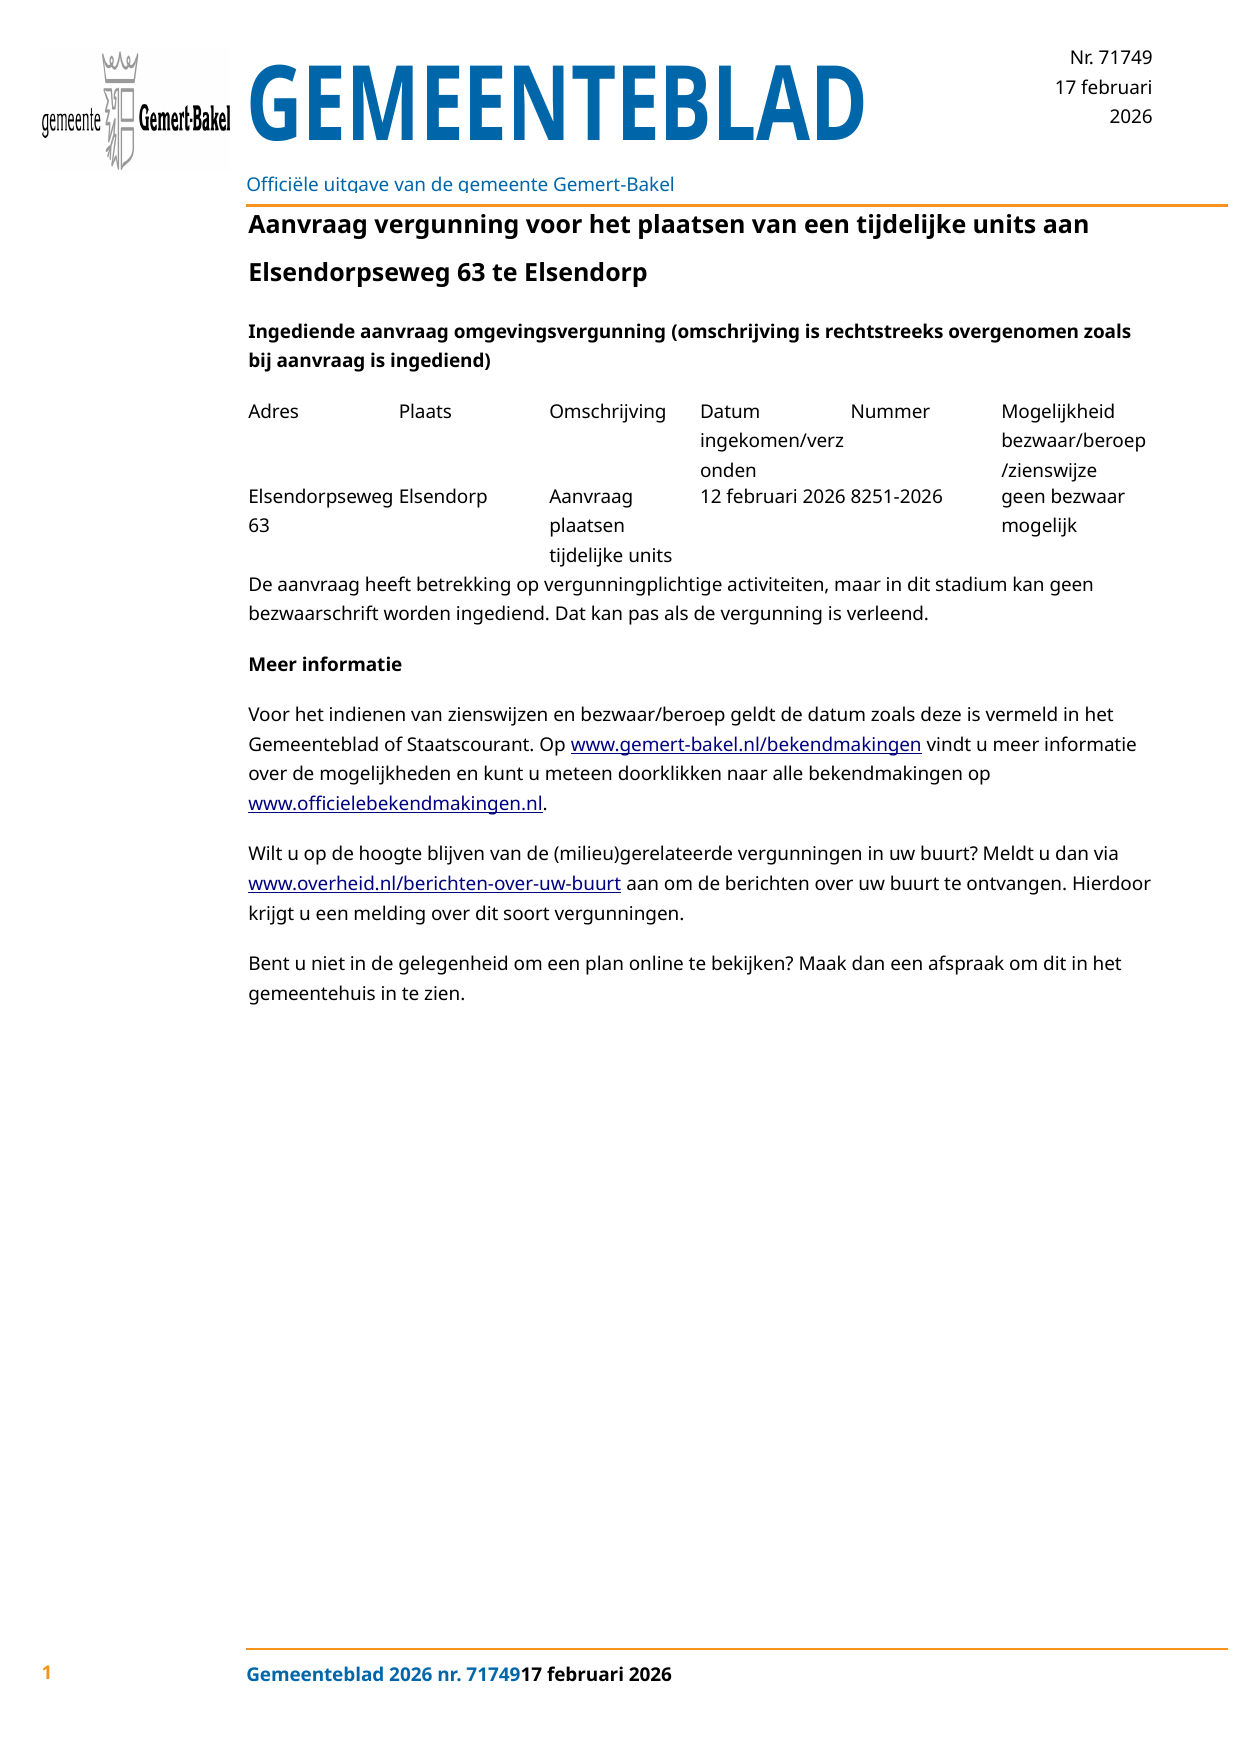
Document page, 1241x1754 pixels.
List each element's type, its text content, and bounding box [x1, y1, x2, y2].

text Meer informatie [248, 651, 1152, 677]
table_cell 12 februari 2026 [700, 483, 850, 568]
text De aanvraag heeft betrekking op vergunningplichtige activiteiten, maar in dit stadium kan geen bezwaarschrift worden ingediend. Dat kan pas als de vergunning is verleend. [248, 571, 1152, 626]
text Ingediende aanvraag omgevingsvergunning (omschrijving is rechtstreeks overgenomen zoals bij aanvraag is ingediend) [248, 318, 1152, 373]
table_header Nummer [850, 398, 1001, 483]
table_cell Aanvraag plaatsen tijdelijke units [549, 483, 700, 568]
table_cell 8251-2026 [850, 483, 1001, 568]
picture [41, 47, 231, 172]
text Voor het indienen van zienswijzen en bezwaar/beroep geldt de datum zoals deze is vermeld in het Gemeenteblad of Staatscourant. Op www.gemert-bakel.nl/bekendmakingen vindt u meer informatie over de mogelijkheden en kunt u meteen doorklikken naar alle bekendmakingen op www.officielebekendmakingen.nl. [248, 701, 1152, 816]
table_cell Elsendorpseweg 63 [248, 483, 398, 568]
text Aanvraag vergunning voor het plaatsen van een tijdelijke units aan Elsendorpseweg 63 te Elsendorp [248, 207, 1152, 288]
table_header Datum ingekomen/verzonden [700, 398, 850, 483]
table_header Mogelijkheid bezwaar/beroep/zienswijze [1001, 398, 1152, 483]
table_cell geen bezwaar mogelijk [1001, 483, 1152, 568]
table_cell Elsendorp [399, 483, 549, 568]
table_header Adres [248, 398, 398, 483]
text Bent u niet in de gelegenheid om een plan online te bekijken? Maak dan een afspraak om dit in het gemeentehuis in te zien. [248, 950, 1152, 1006]
table_header Omschrijving [549, 398, 700, 483]
table_header Plaats [399, 398, 549, 483]
text Wilt u op de hoogte blijven van de (milieu)gerelateerde vergunningen in uw buurt? Meldt u dan via www.overheid.nl/berichten-over-uw-buurt aan om de berichten over uw buurt te ontvangen. Hierdoor krijgt u een melding over dit soort vergunningen. [248, 841, 1152, 926]
